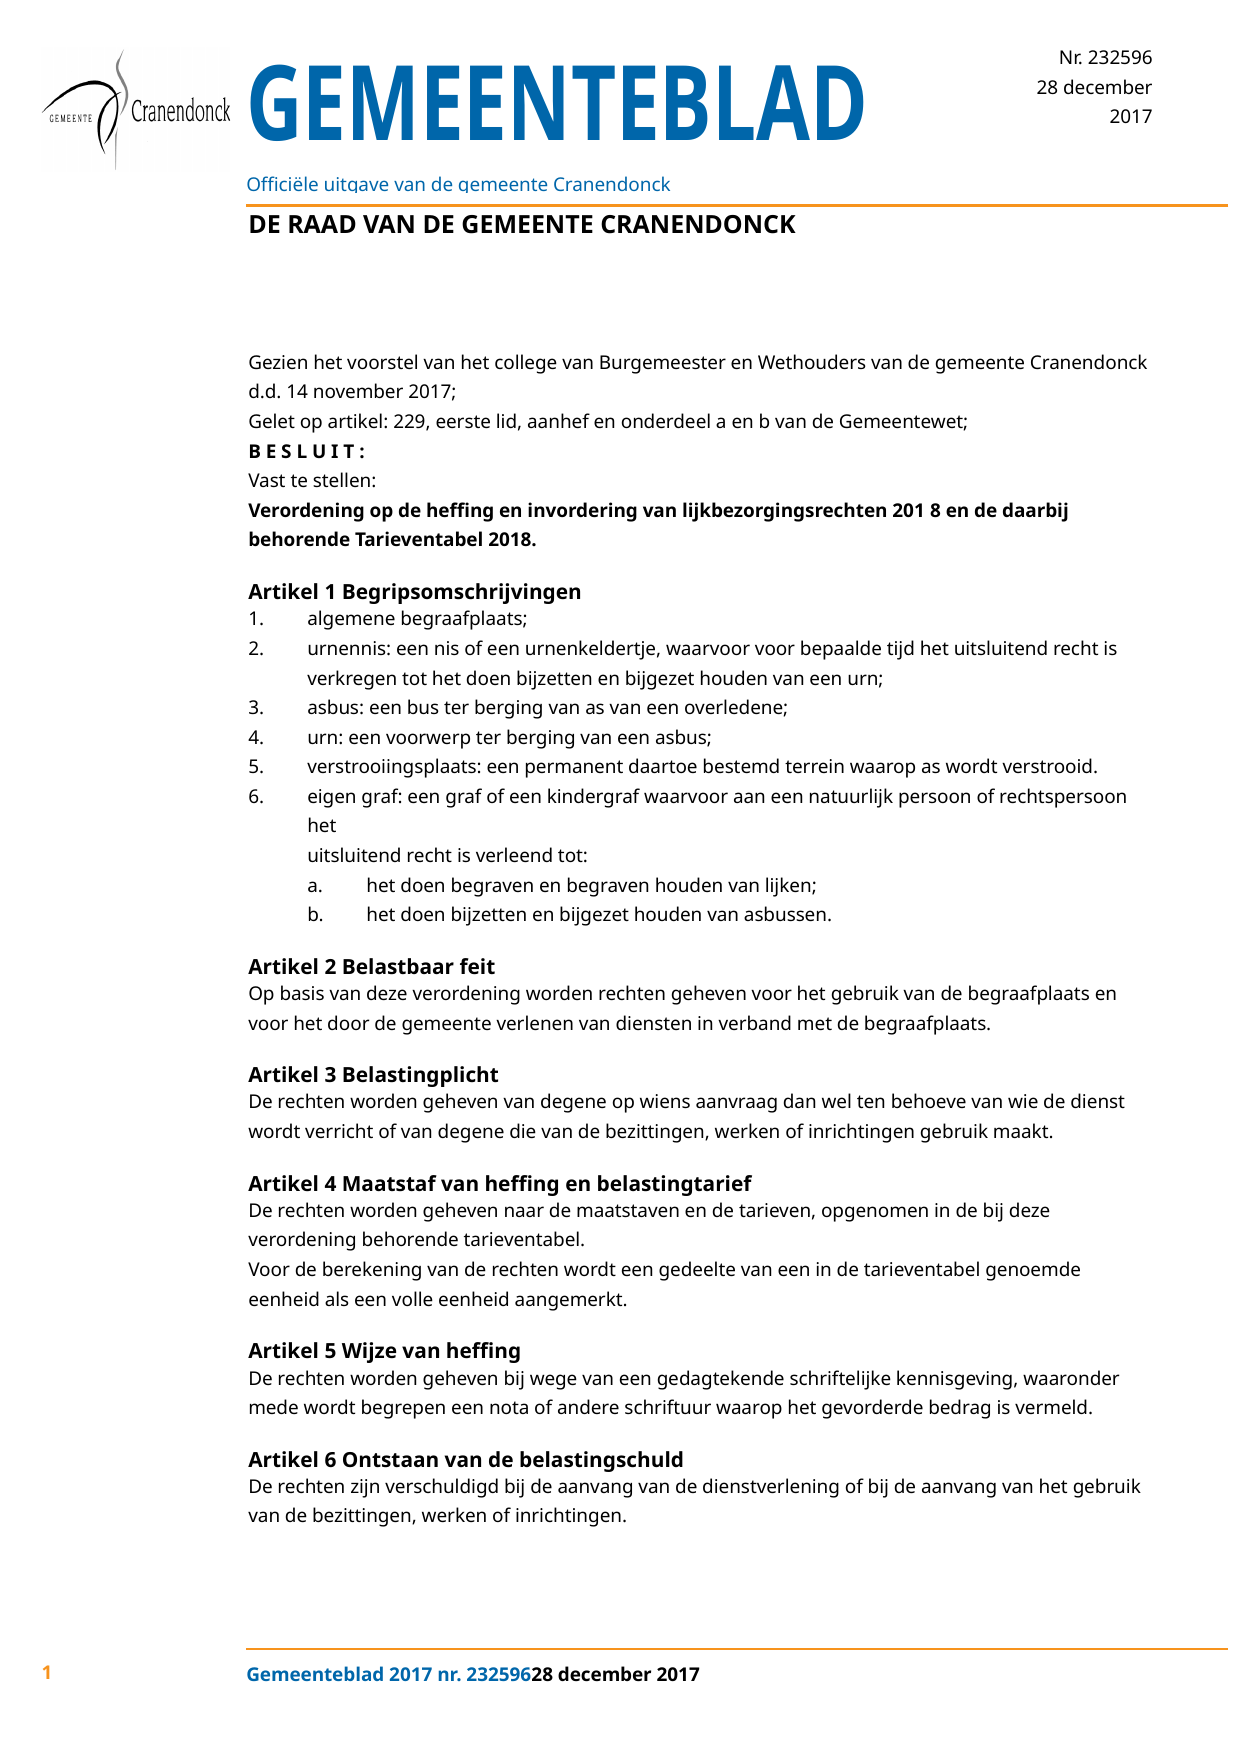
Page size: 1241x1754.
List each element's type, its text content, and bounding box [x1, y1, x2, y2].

text Voor de berekening van de rechten wordt een gedeelte van een in de tarieventabel genoemde eenheid als een volle eenheid aangemerkt. [248, 1256, 1152, 1312]
text DE RAAD VAN DE GEMEENTE CRANENDONCK [248, 207, 1152, 241]
text Vast te stellen: [248, 467, 1152, 493]
text Artikel 2 Belastbaar feit [248, 952, 1152, 980]
list het doen begraven en begraven houden van lijken; [307, 872, 1152, 897]
list verkregen tot het doen bijzetten en bijgezet houden van een urn; [248, 665, 1152, 690]
text Op basis van deze verordening worden rechten geheven voor het gebruik van de begraafplaats en voor het door de gemeente verlenen van diensten in verband met de begraafplaats. [248, 980, 1152, 1036]
list verstrooiingsplaats: een permanent daartoe bestemd terrein waarop as wordt verstrooid. [248, 753, 1152, 779]
list eigen graf: een graf of een kindergraf waarvoor aan een natuurlijk persoon of rechtspersoon het [248, 783, 1152, 838]
text Artikel 6 Ontstaan van de belastingschuld [248, 1445, 1152, 1473]
list het doen bijzetten en bijgezet houden van asbussen. [307, 901, 1152, 927]
picture [41, 47, 231, 172]
list urnennis: een nis of een urnenkeldertje, waarvoor voor bepaalde tijd het uitsluitend recht is [248, 635, 1152, 661]
text Gelet op artikel: 229, eerste lid, aanhef en onderdeel a en b van de Gemeentewet; [248, 408, 1152, 434]
text Artikel 1 Begripsomschrijvingen [248, 577, 1152, 606]
text De rechten worden geheven van degene op wiens aanvraag dan wel ten behoeve van wie de dienst wordt verricht of van degene die van de bezittingen, werken of inrichtingen gebruik maakt. [248, 1089, 1152, 1144]
list asbus: een bus ter berging van as van een overledene; [248, 694, 1152, 720]
text B E S L U I T : [248, 438, 1152, 464]
text De rechten worden geheven naar de maatstaven en de tarieven, opgenomen in de bij deze verordening behorende tarieventabel. [248, 1197, 1152, 1252]
text De rechten worden geheven bij wege van een gedagtekende schriftelijke kennisgeving, waaronder mede wordt begrepen een nota of andere schriftuur waarop het gevorderde bedrag is vermeld. [248, 1365, 1152, 1420]
text Gezien het voorstel van het college van Burgemeester en Wethouders van de gemeente Cranendonck d.d. 14 november 2017; [248, 349, 1152, 404]
text Artikel 3 Belastingplicht [248, 1060, 1152, 1089]
list urn: een voorwerp ter berging van een asbus; [248, 724, 1152, 749]
text Artikel 4 Maatstaf van heffing en belastingtarief [248, 1169, 1152, 1197]
text Artikel 5 Wijze van heffing [248, 1336, 1152, 1365]
text Verordening op de heffing en invordering van lijkbezorgingsrechten 201 8 en de daarbij behorende Tarieventabel 2018. [248, 497, 1152, 552]
list algemene begraafplaats; [248, 606, 1152, 631]
list uitsluitend recht is verleend tot: [248, 842, 1152, 868]
text De rechten zijn verschuldigd bij de aanvang van de dienstverlening of bij de aanvang van het gebruik van de bezittingen, werken of inrichtingen. [248, 1473, 1152, 1528]
